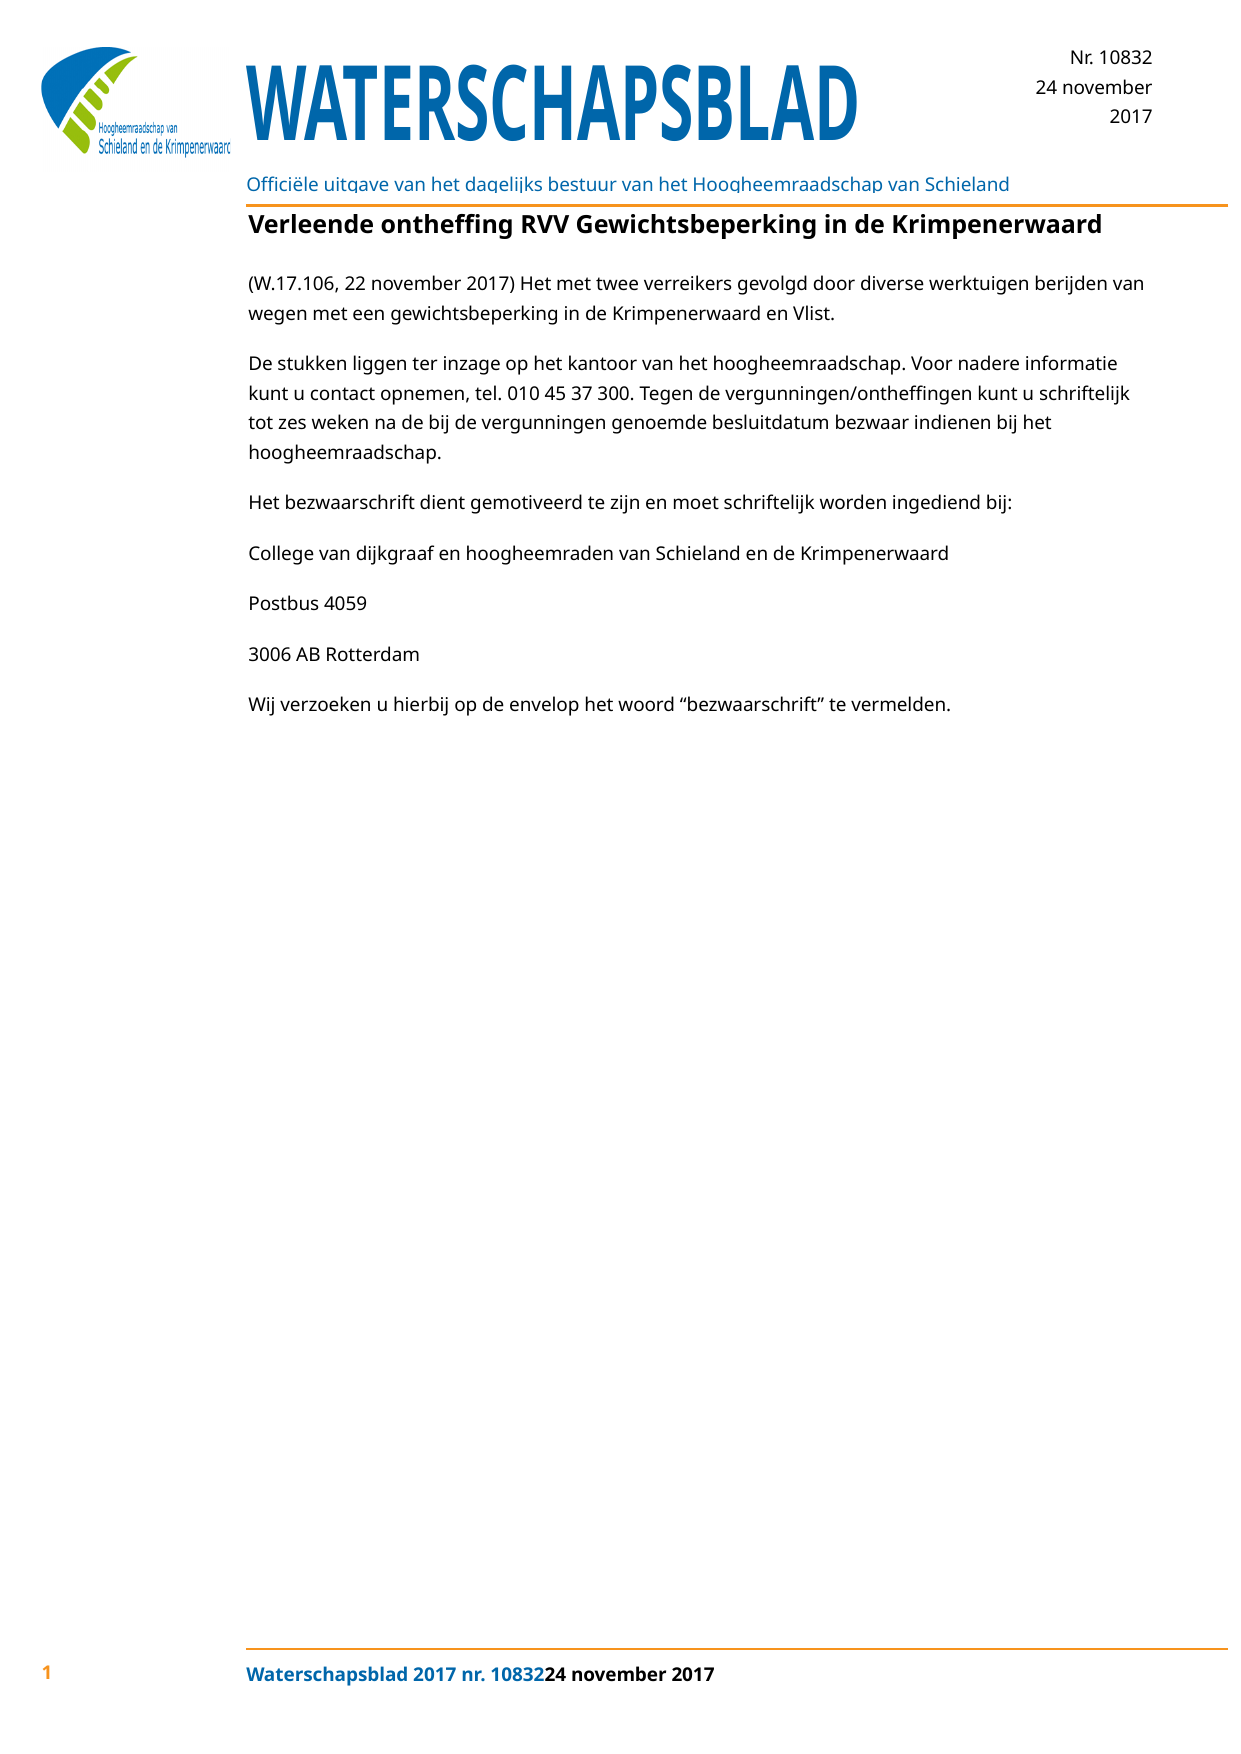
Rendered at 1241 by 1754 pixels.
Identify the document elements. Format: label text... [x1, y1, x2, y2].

text De stukken liggen ter inzage op het kantoor van het hoogheemraadschap. Voor nadere informatie kunt u contact opnemen, tel. 010 45 37 300. Tegen de vergunningen/ontheffingen kunt u schriftelijk tot zes weken na de bij de vergunningen genoemde besluitdatum bezwaar indienen bij het hoogheemraadschap. [248, 350, 1152, 465]
text Postbus 4059 [248, 590, 1152, 616]
picture [41, 47, 231, 172]
text 3006 AB Rotterdam [248, 641, 1152, 666]
text Wij verzoeken u hierbij op de envelop het woord “bezwaarschrift” te vermelden. [248, 691, 1152, 717]
text College van dijkgraaf en hoogheemraden van Schieland en de Krimpenerwaard [248, 540, 1152, 566]
text (W.17.106, 22 november 2017) Het met twee verreikers gevolgd door diverse werktuigen berijden van wegen met een gewichtsbeperking in de Krimpenerwaard en Vlist. [248, 270, 1152, 326]
text Het bezwaarschrift dient gemotiveerd te zijn en moet schriftelijk worden ingediend bij: [248, 489, 1152, 515]
text Verleende ontheffing RVV Gewichtsbeperking in de Krimpenerwaard [248, 207, 1152, 241]
